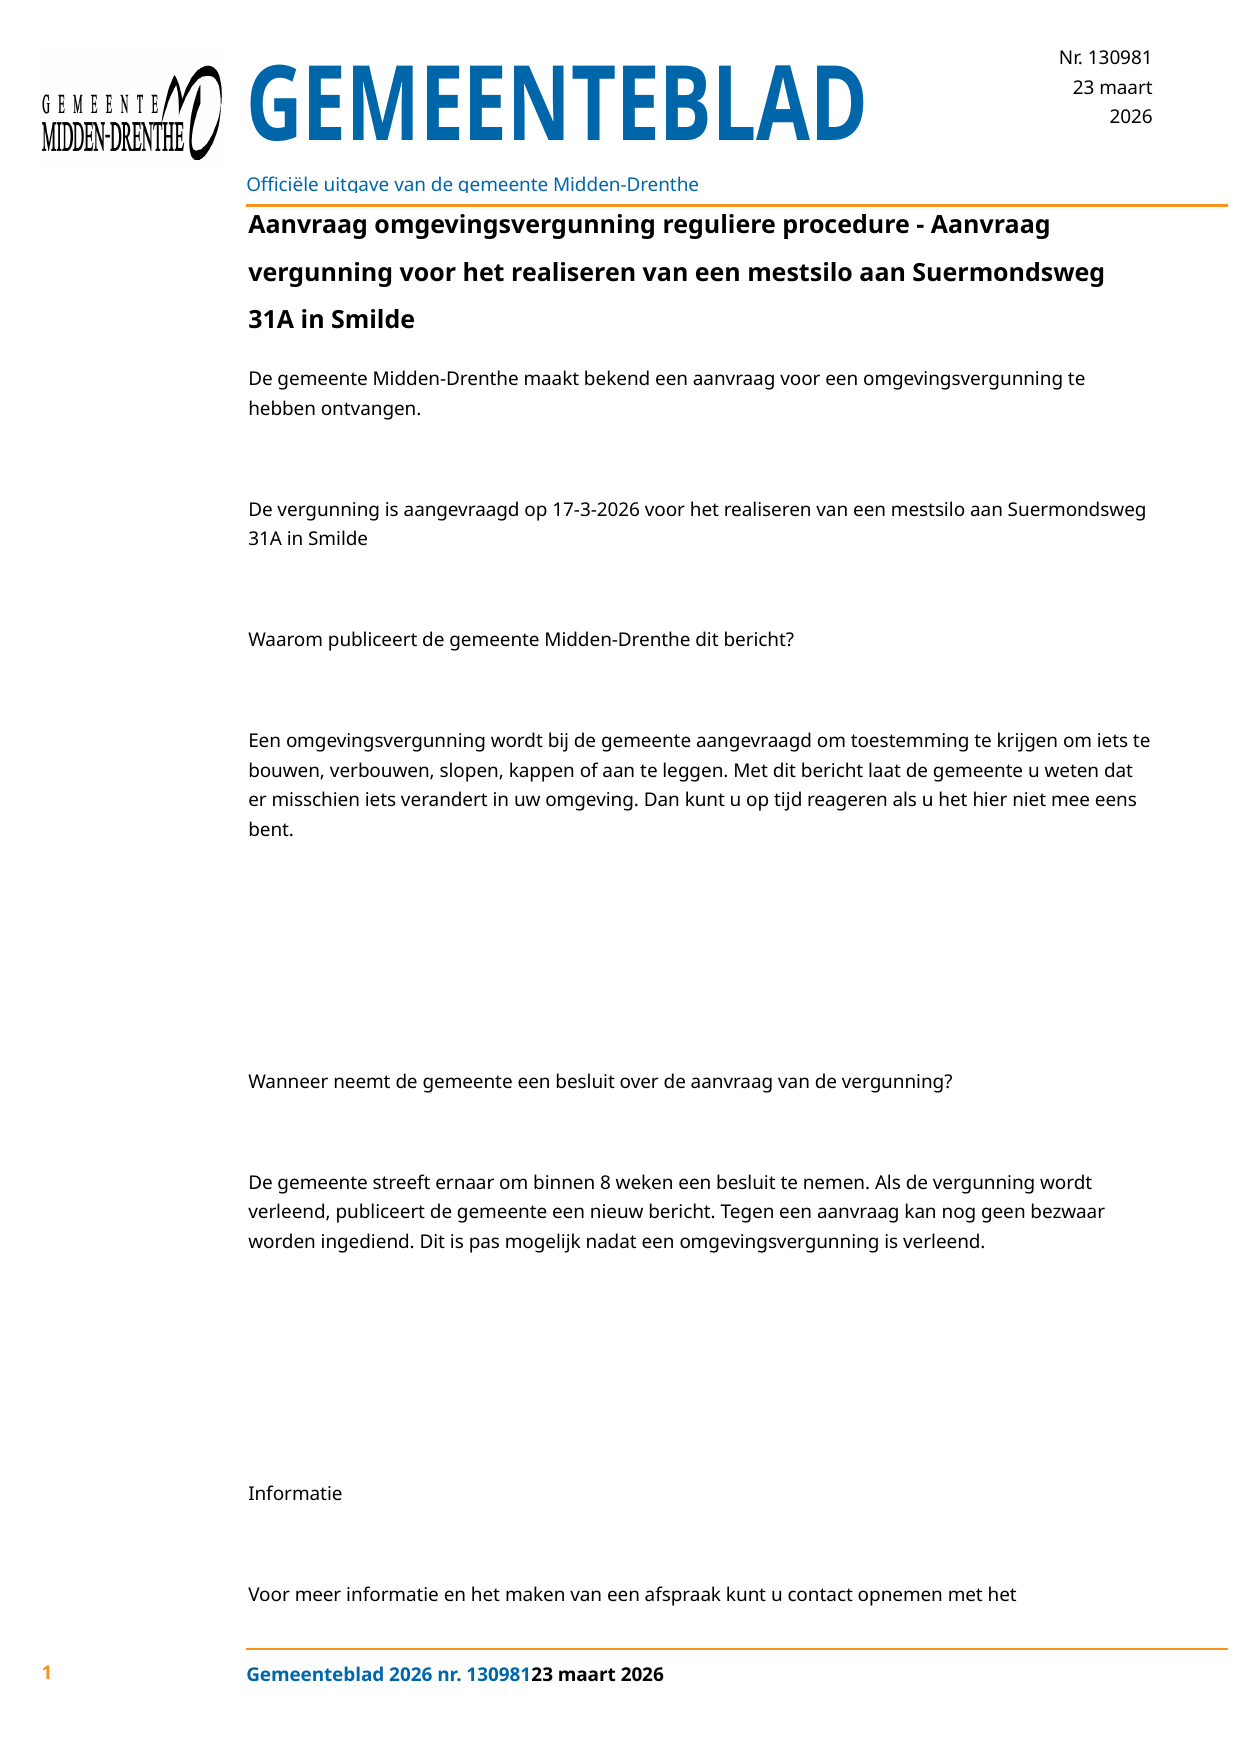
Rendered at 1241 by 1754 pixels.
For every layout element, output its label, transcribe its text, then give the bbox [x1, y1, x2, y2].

text Informatie [248, 1480, 1152, 1506]
text Een omgevingsvergunning wordt bij de gemeente aangevraagd om toestemming te krijgen om iets te bouwen, verbouwen, slopen, kappen of aan te leggen. Met dit bericht laat de gemeente u weten dat er misschien iets verandert in uw omgeving. Dan kunt u op tijd reageren als u het hier niet mee eens bent. [248, 727, 1152, 842]
picture [41, 47, 231, 172]
text Wanneer neemt de gemeente een besluit over de aanvraag van de vergunning? [248, 1068, 1152, 1094]
text De gemeente Midden-Drenthe maakt bekend een aanvraag voor een omgevingsvergunning te hebben ontvangen. [248, 366, 1152, 421]
text De gemeente streeft ernaar om binnen 8 weken een besluit te nemen. Als de vergunning wordt verleend, publiceert de gemeente een nieuw bericht. Tegen een aanvraag kan nog geen bezwaar worden ingediend. Dit is pas mogelijk nadat een omgevingsvergunning is verleend. [248, 1169, 1152, 1254]
text Waarom publiceert de gemeente Midden-Drenthe dit bericht? [248, 626, 1152, 652]
text Aanvraag omgevingsvergunning reguliere procedure - Aanvraag vergunning voor het realiseren van een mestsilo aan Suermondsweg 31A in Smilde [248, 207, 1152, 336]
text Voor meer informatie en het maken van een afspraak kunt u contact opnemen met het [248, 1581, 1152, 1607]
text De vergunning is aangevraagd op 17-3-2026 voor het realiseren van een mestsilo aan Suermondsweg 31A in Smilde [248, 496, 1152, 551]
